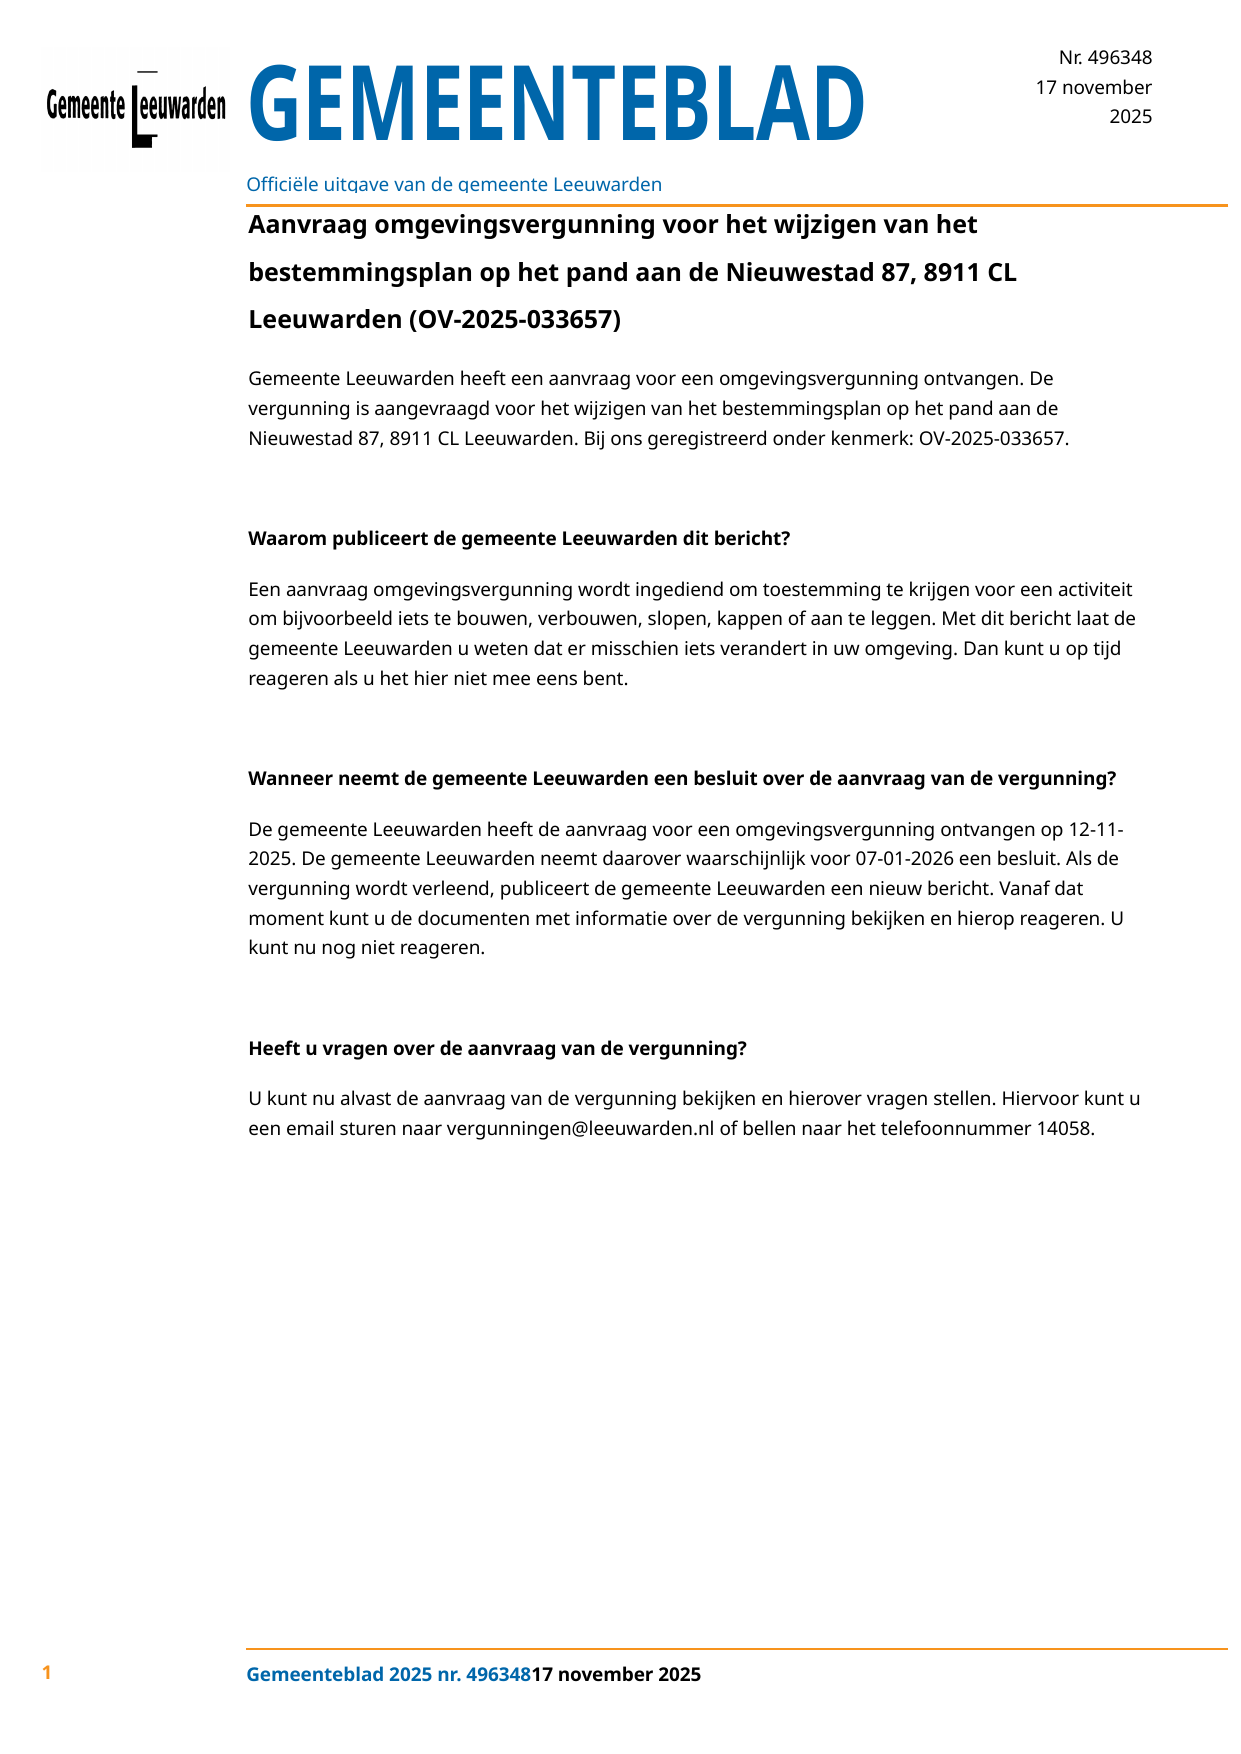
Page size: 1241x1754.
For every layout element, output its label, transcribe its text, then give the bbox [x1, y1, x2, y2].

text Waarom publiceert de gemeente Leeuwarden dit bericht? [248, 526, 1152, 551]
text Wanneer neemt de gemeente Leeuwarden een besluit over de aanvraag van de vergunning? [248, 766, 1152, 791]
text Aanvraag omgevingsvergunning voor het wijzigen van het bestemmingsplan op het pand aan de Nieuwestad 87, 8911 CL Leeuwarden (OV-2025-033657) [248, 207, 1152, 336]
picture [41, 47, 231, 172]
text De gemeente Leeuwarden heeft de aanvraag voor een omgevingsvergunning ontvangen op 12-11-2025. De gemeente Leeuwarden neemt daarover waarschijnlijk voor 07-01-2026 een besluit. Als de vergunning wordt verleend, publiceert de gemeente Leeuwarden een nieuw bericht. Vanaf dat moment kunt u de documenten met informatie over de vergunning bekijken en hierop reageren. U kunt nu nog niet reageren. [248, 816, 1152, 960]
text U kunt nu alvast de aanvraag van de vergunning bekijken en hierover vragen stellen. Hiervoor kunt u een email sturen naar vergunningen@leeuwarden.nl of bellen naar het telefoonnummer 14058. [248, 1086, 1152, 1141]
text Heeft u vragen over de aanvraag van de vergunning? [248, 1035, 1152, 1061]
text Een aanvraag omgevingsvergunning wordt ingediend om toestemming te krijgen voor een activiteit om bijvoorbeeld iets te bouwen, verbouwen, slopen, kappen of aan te leggen. Met dit bericht laat de gemeente Leeuwarden u weten dat er misschien iets verandert in uw omgeving. Dan kunt u op tijd reageren als u het hier niet mee eens bent. [248, 576, 1152, 690]
text Gemeente Leeuwarden heeft een aanvraag voor een omgevingsvergunning ontvangen. De vergunning is aangevraagd voor het wijzigen van het bestemmingsplan op het pand aan de Nieuwestad 87, 8911 CL Leeuwarden. Bij ons geregistreerd onder kenmerk: OV-2025-033657. [248, 366, 1152, 450]
